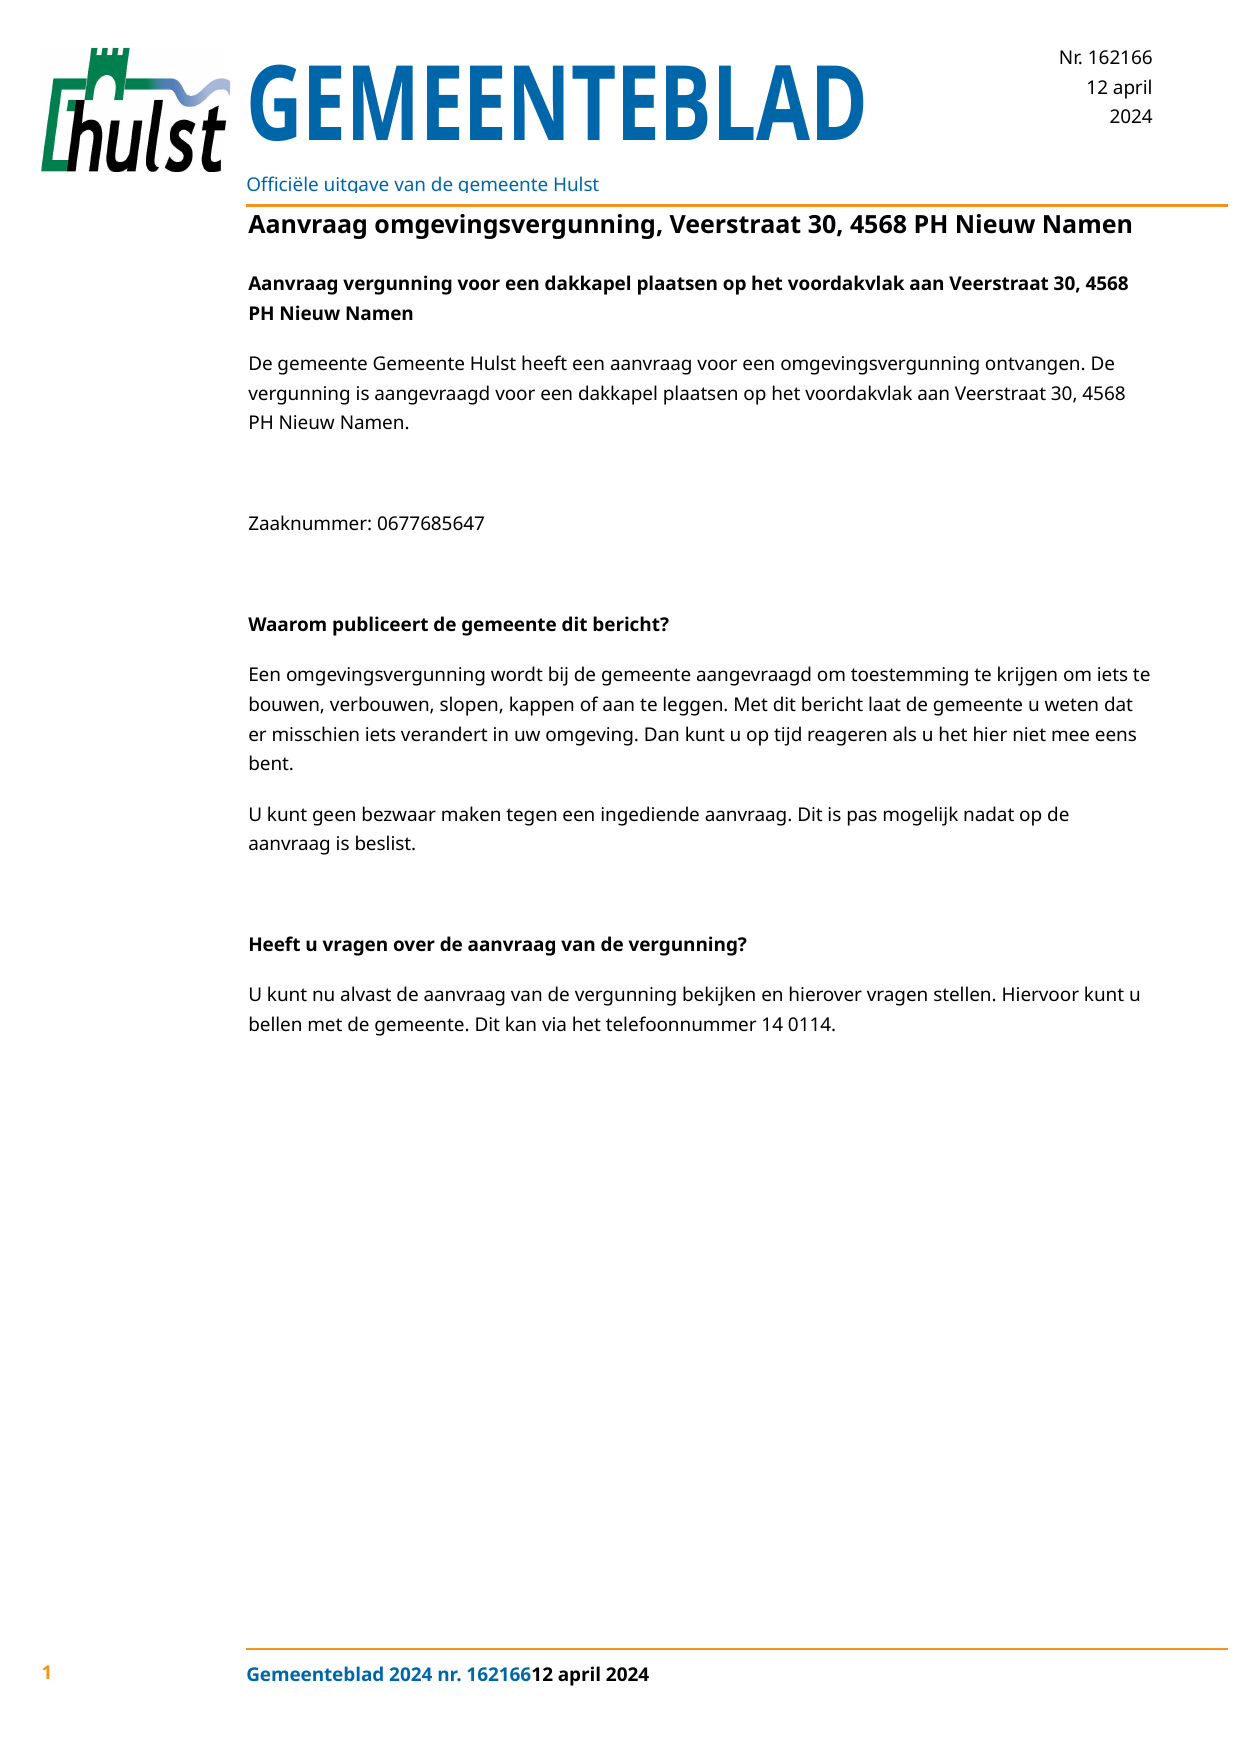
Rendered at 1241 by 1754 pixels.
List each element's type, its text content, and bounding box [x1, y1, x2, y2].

text Aanvraag vergunning voor een dakkapel plaatsen op het voordakvlak aan Veerstraat 30, 4568 PH Nieuw Namen [248, 270, 1152, 326]
text Aanvraag omgevingsvergunning, Veerstraat 30, 4568 PH Nieuw Namen [248, 207, 1152, 241]
text U kunt nu alvast de aanvraag van de vergunning bekijken en hierover vragen stellen. Hiervoor kunt u bellen met de gemeente. Dit kan via het telefoonnummer 14 0114. [248, 982, 1152, 1037]
text De gemeente Gemeente Hulst heeft een aanvraag voor een omgevingsvergunning ontvangen. De vergunning is aangevraagd voor een dakkapel plaatsen op het voordakvlak aan Veerstraat 30, 4568 PH Nieuw Namen. [248, 350, 1152, 435]
text U kunt geen bezwaar maken tegen een ingediende aanvraag. Dit is pas mogelijk nadat op de aanvraag is beslist. [248, 801, 1152, 856]
text Zaaknummer: 0677685647 [248, 510, 1152, 536]
picture [41, 47, 231, 172]
text Heeft u vragen over de aanvraag van de vergunning? [248, 931, 1152, 957]
text Een omgevingsvergunning wordt bij de gemeente aangevraagd om toestemming te krijgen om iets te bouwen, verbouwen, slopen, kappen of aan te leggen. Met dit bericht laat de gemeente u weten dat er misschien iets verandert in uw omgeving. Dan kunt u op tijd reageren als u het hier niet mee eens bent. [248, 662, 1152, 776]
text Waarom publiceert de gemeente dit bericht? [248, 611, 1152, 637]
